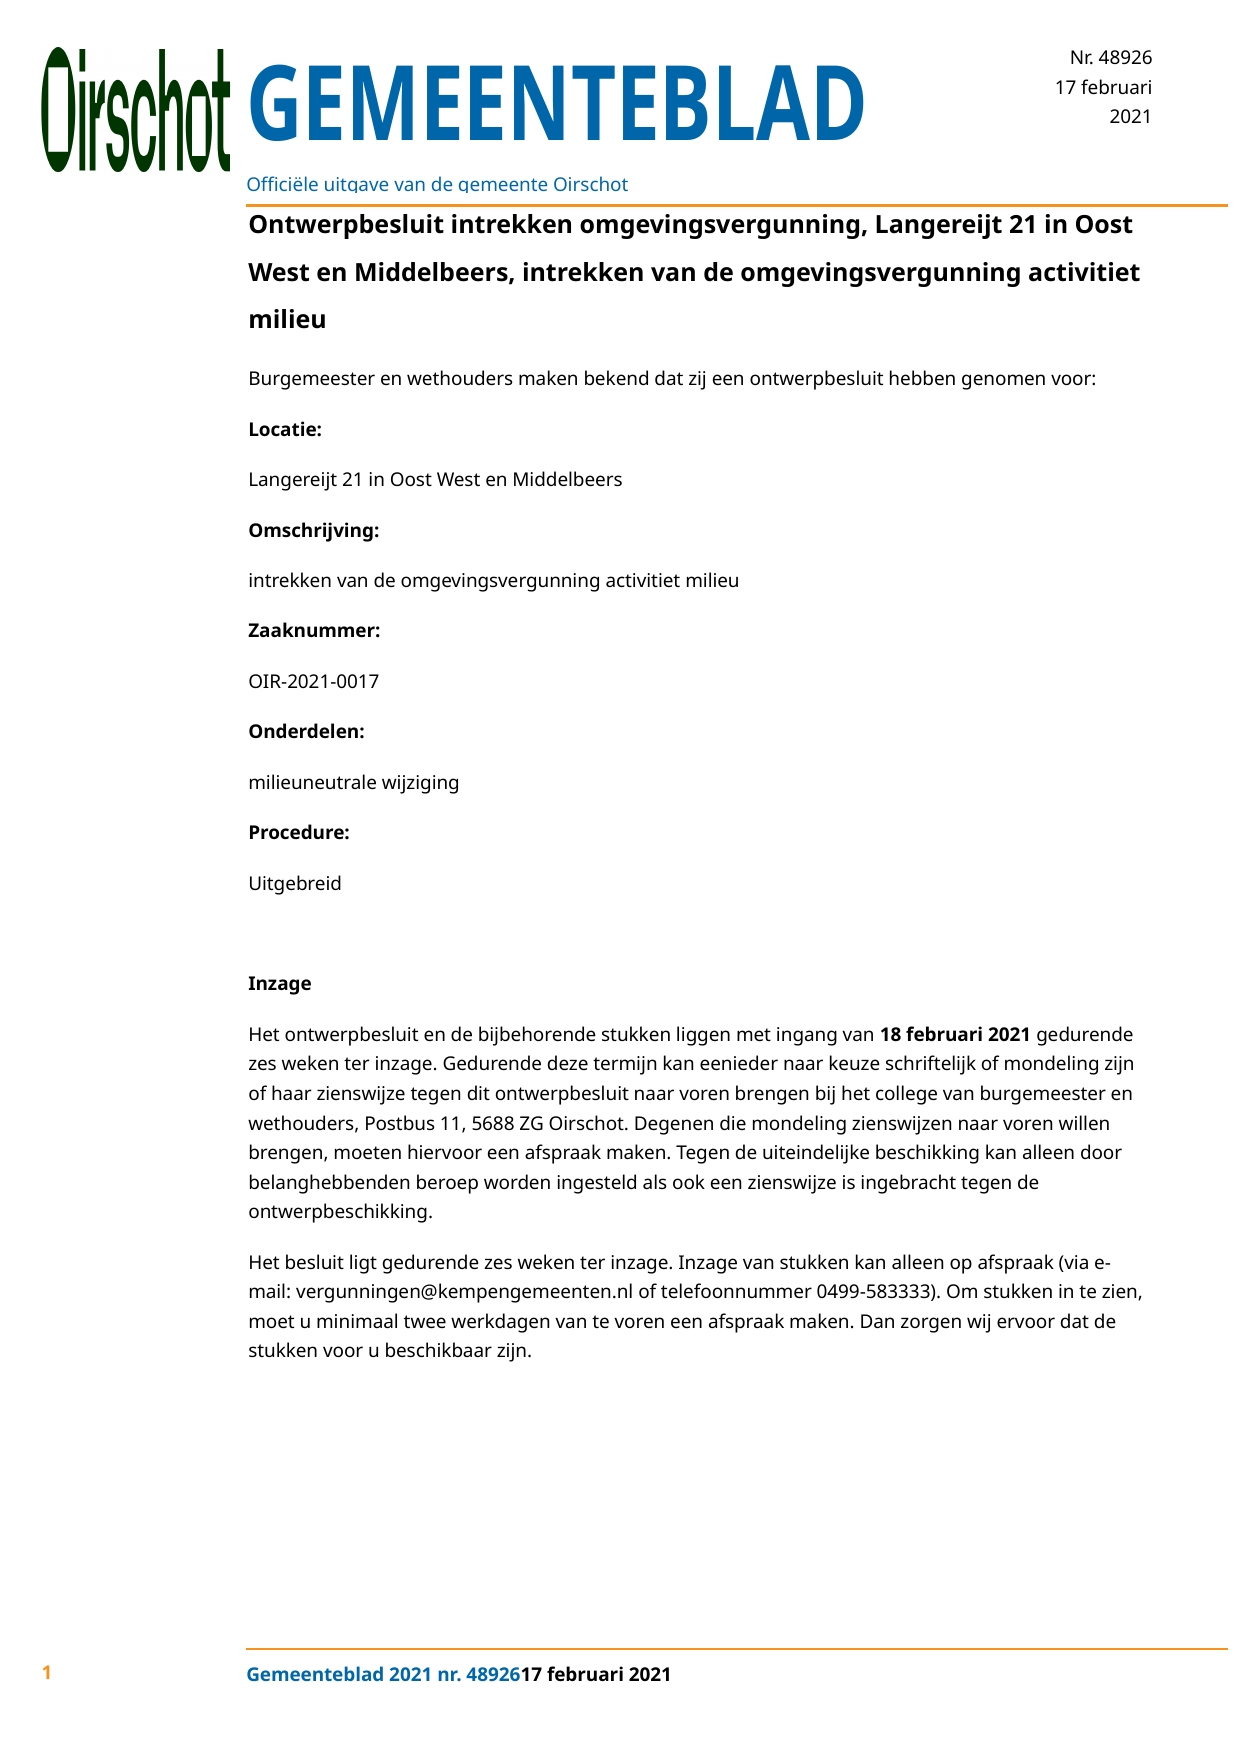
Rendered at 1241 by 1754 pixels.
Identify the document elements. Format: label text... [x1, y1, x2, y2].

text Langereijt 21 in Oost West en Middelbeers [248, 466, 1152, 492]
text Inzage [248, 971, 1152, 996]
picture [41, 47, 231, 172]
text Omschrijving: [248, 517, 1152, 542]
text Locatie: [248, 416, 1152, 442]
text OIR-2021-0017 [248, 668, 1152, 694]
text Het besluit ligt gedurende zes weken ter inzage. Inzage van stukken kan alleen op afspraak (via e-mail: vergunningen@kempengemeenten.nl of telefoonnummer 0499-583333). Om stukken in te zien, moet u minimaal twee werkdagen van te voren een afspraak maken. Dan zorgen wij ervoor dat de stukken voor u beschikbaar zijn. [248, 1249, 1152, 1363]
text Zaaknummer: [248, 618, 1152, 643]
text milieuneutrale wijziging [248, 769, 1152, 794]
text intrekken van de omgevingsvergunning activitiet milieu [248, 567, 1152, 593]
text Procedure: [248, 819, 1152, 845]
text Ontwerpbesluit intrekken omgevingsvergunning, Langereijt 21 in Oost West en Middelbeers, intrekken van de omgevingsvergunning activitiet milieu [248, 207, 1152, 336]
text Onderdelen: [248, 718, 1152, 744]
text Burgemeester en wethouders maken bekend dat zij een ontwerpbesluit hebben genomen voor: [248, 366, 1152, 391]
text Het ontwerpbesluit en de bijbehorende stukken liggen met ingang van 18 februari 2021 gedurende zes weken ter inzage. Gedurende deze termijn kan eenieder naar keuze schriftelijk of mondeling zijn of haar zienswijze tegen dit ontwerpbesluit naar voren brengen bij het college van burgemeester en wethouders, Postbus 11, 5688 ZG Oirschot. Degenen die mondeling zienswijzen naar voren willen brengen, moeten hiervoor een afspraak maken. Tegen de uiteindelijke beschikking kan alleen door belanghebbenden beroep worden ingesteld als ook een zienswijze is ingebracht tegen de ontwerpbeschikking. [248, 1021, 1152, 1224]
text Uitgebreid [248, 870, 1152, 895]
